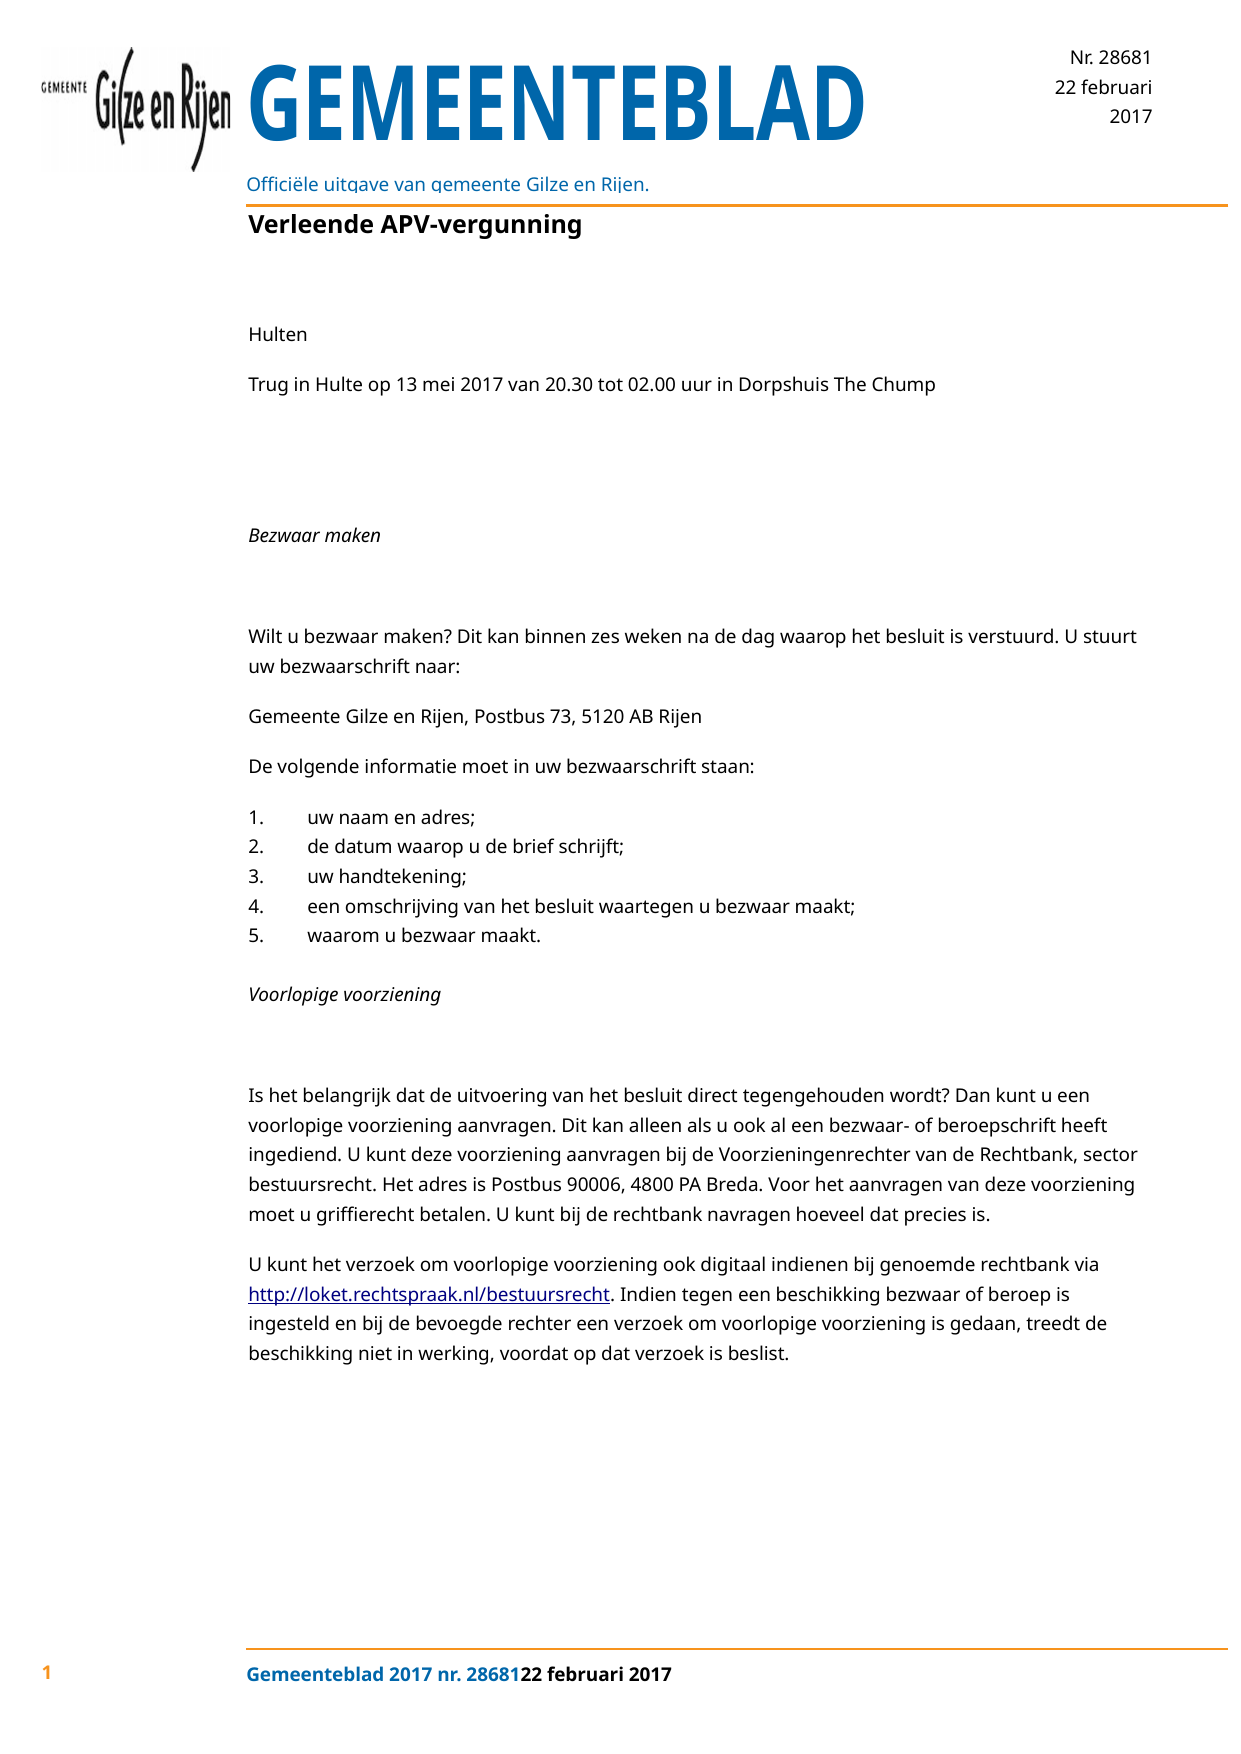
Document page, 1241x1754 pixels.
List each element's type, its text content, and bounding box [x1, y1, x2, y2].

text Bezwaar maken [248, 522, 1152, 548]
text Is het belangrijk dat de uitvoering van het besluit direct tegengehouden wordt? Dan kunt u een voorlopige voorziening aanvragen. Dit kan alleen als u ook al een bezwaar- of beroepschrift heeft ingediend. U kunt deze voorziening aanvragen bij de Voorzieningenrechter van de Rechtbank, sector bestuursrecht. Het adres is Postbus 90006, 4800 PA Breda. Voor het aanvragen van deze voorziening moet u griffierecht betalen. U kunt bij de rechtbank navragen hoeveel dat precies is. [248, 1082, 1152, 1226]
text Hulten [248, 321, 1152, 346]
list een omschrijving van het besluit waartegen u bezwaar maakt; [248, 893, 1152, 918]
text U kunt het verzoek om voorlopige voorziening ook digitaal indienen bij genoemde rechtbank via http://loket.rechtspraak.nl/bestuursrecht. Indien tegen een beschikking bezwaar of beroep is ingesteld en bij de bevoegde rechter een verzoek om voorlopige voorziening is gedaan, treedt de beschikking niet in werking, voordat op dat verzoek is beslist. [248, 1251, 1152, 1366]
list uw handtekening; [248, 863, 1152, 889]
text Trug in Hulte op 13 mei 2017 van 20.30 tot 02.00 uur in Dorpshuis The Chump [248, 371, 1152, 397]
picture [41, 47, 231, 172]
list uw naam en adres; [248, 804, 1152, 830]
text Verleende APV-vergunning [248, 207, 1152, 241]
text Wilt u bezwaar maken? Dit kan binnen zes weken na de dag waarop het besluit is verstuurd. U stuurt uw bezwaarschrift naar: [248, 623, 1152, 678]
text Voorlopige voorziening [248, 982, 1152, 1007]
text De volgende informatie moet in uw bezwaarschrift staan: [248, 754, 1152, 779]
list waarom u bezwaar maakt. [248, 922, 1152, 948]
list de datum waarop u de brief schrijft; [248, 834, 1152, 859]
text Gemeente Gilze en Rijen, Postbus 73, 5120 AB Rijen [248, 703, 1152, 729]
